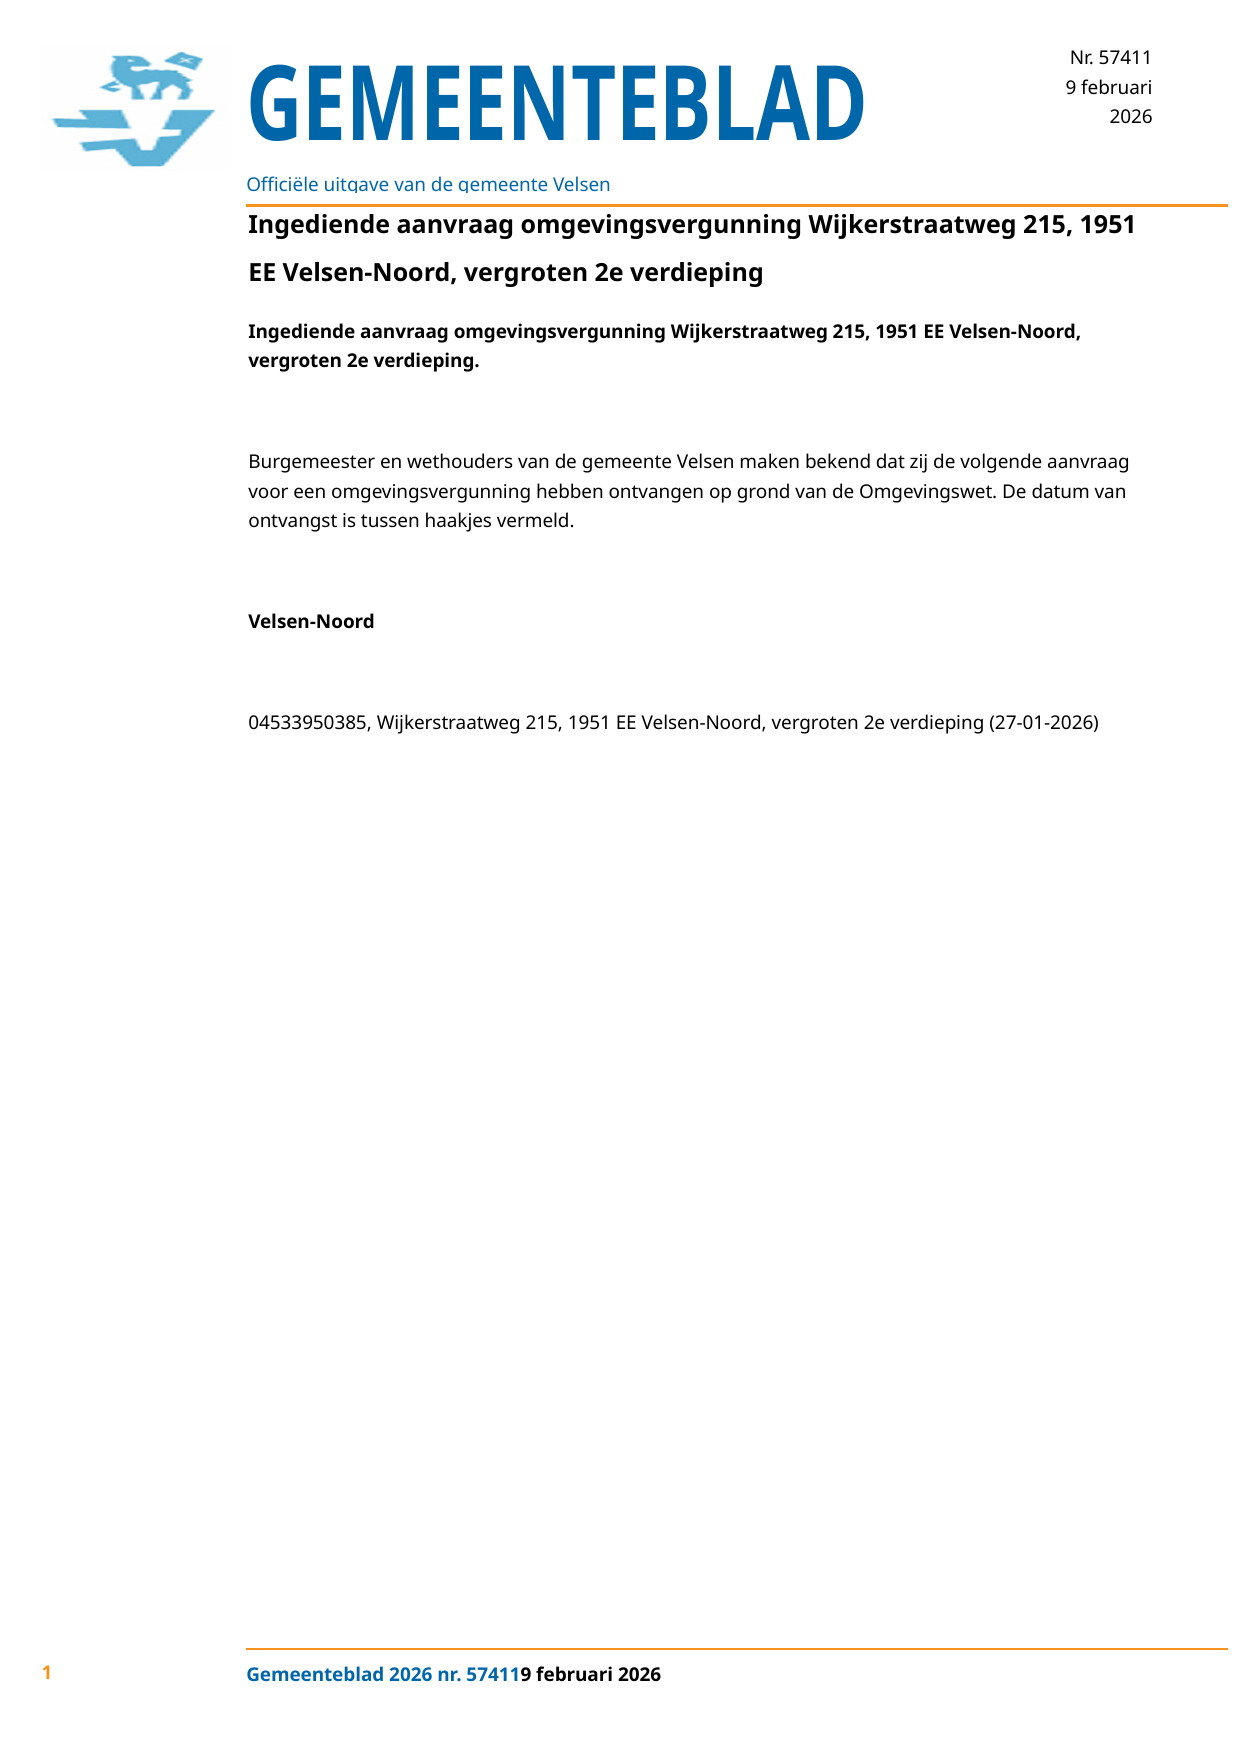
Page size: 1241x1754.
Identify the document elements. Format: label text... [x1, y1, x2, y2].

text 04533950385, Wijkerstraatweg 215, 1951 EE Velsen-Noord, vergroten 2e verdieping (27-01-2026) [248, 709, 1152, 735]
text Velsen-Noord [248, 608, 1152, 634]
picture [41, 47, 231, 172]
text Ingediende aanvraag omgevingsvergunning Wijkerstraatweg 215, 1951 EE Velsen-Noord, vergroten 2e verdieping [248, 207, 1152, 288]
text Burgemeester en wethouders van de gemeente Velsen maken bekend dat zij de volgende aanvraag voor een omgevingsvergunning hebben ontvangen op grond van de Omgevingswet. De datum van ontvangst is tussen haakjes vermeld. [248, 448, 1152, 533]
text Ingediende aanvraag omgevingsvergunning Wijkerstraatweg 215, 1951 EE Velsen-Noord, vergroten 2e verdieping. [248, 318, 1152, 373]
